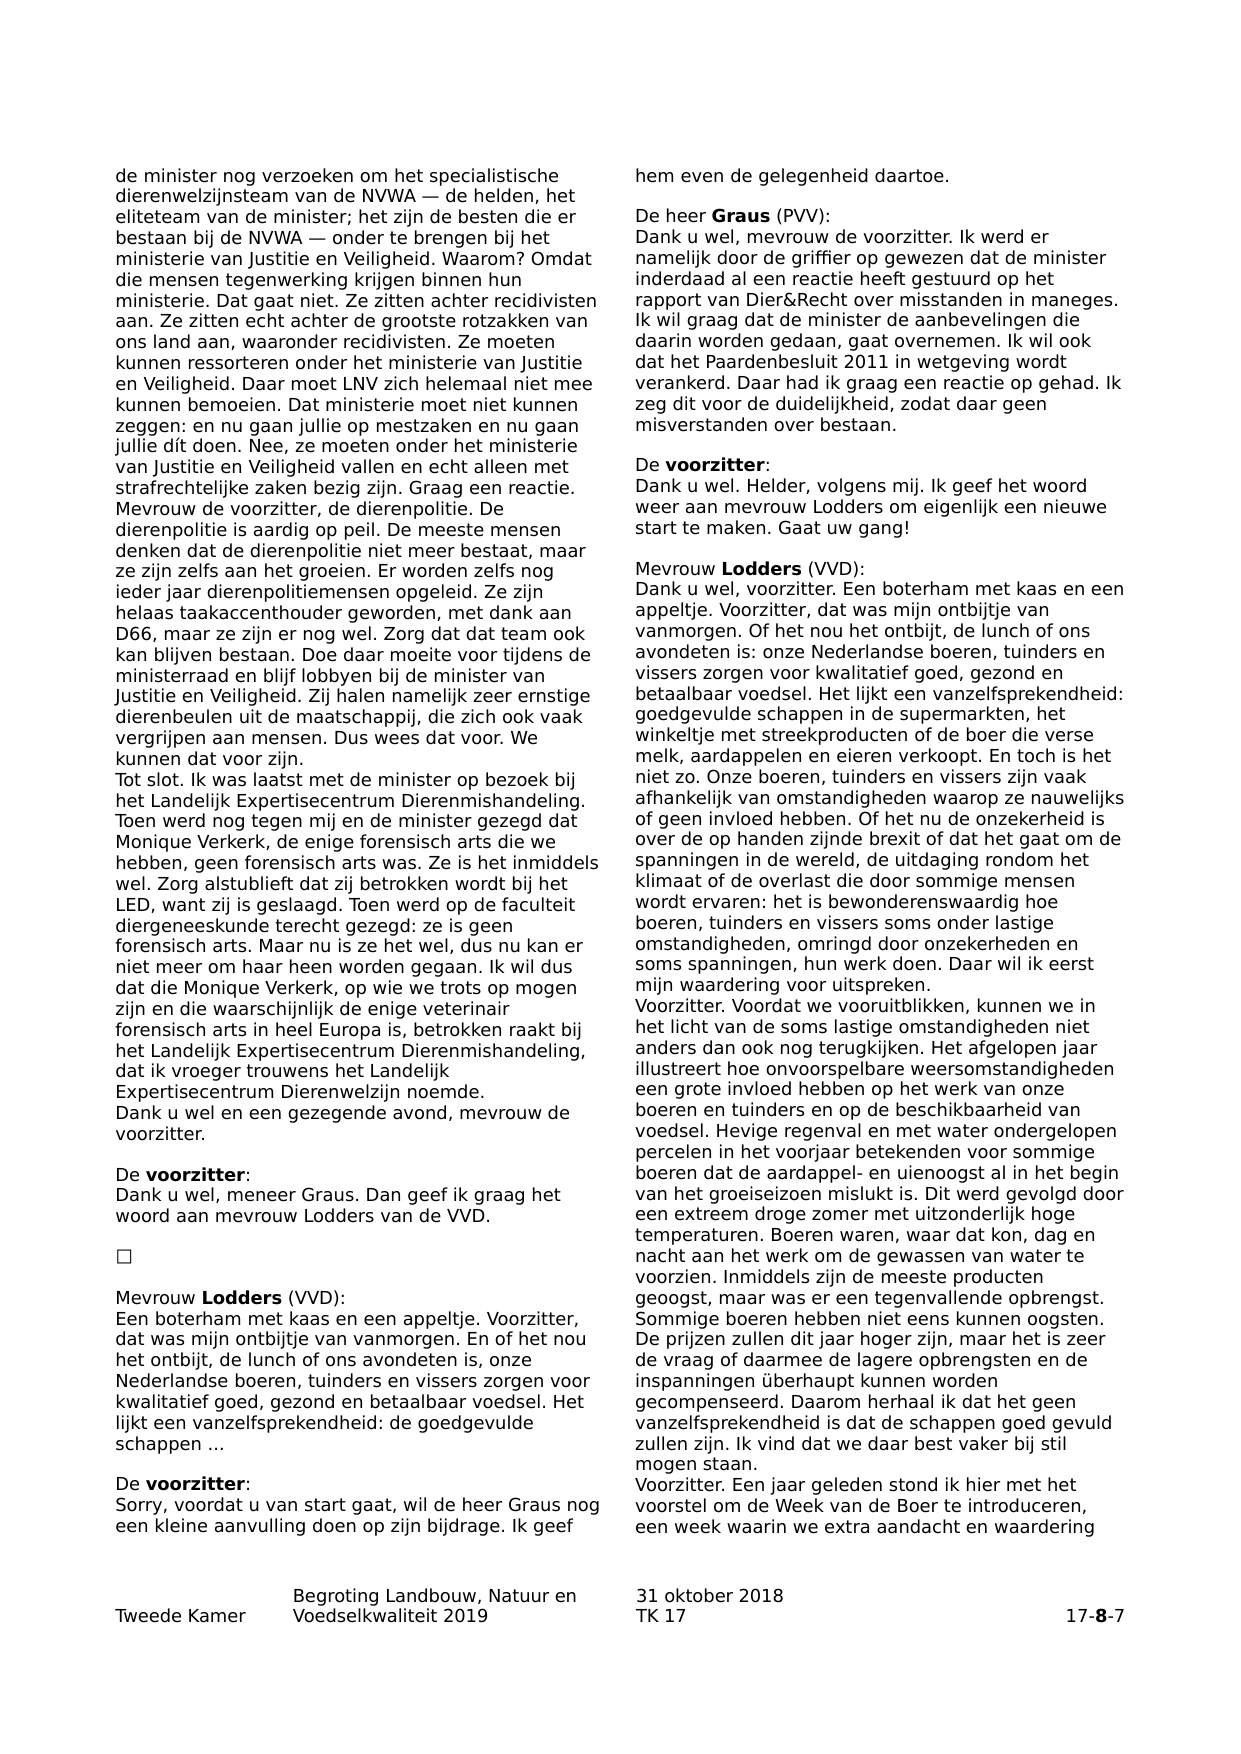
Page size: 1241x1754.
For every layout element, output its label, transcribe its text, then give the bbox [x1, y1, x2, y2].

text de minister nog verzoeken om het specialistische dierenwelzijnsteam van de NVWA — de helden, het eliteteam van de minister; het zijn de besten die er bestaan bij de NVWA — onder te brengen bij het ministerie van Justitie en Veiligheid. Waarom? Omdat die mensen tegenwerking krijgen binnen hun ministerie. Dat gaat niet. Ze zitten achter recidivisten aan. Ze zitten echt achter de grootste rotzakken van ons land aan, waaronder recidivisten. Ze moeten kunnen ressorteren onder het ministerie van Justitie en Veiligheid. Daar moet LNV zich helemaal niet mee kunnen bemoeien. Dat ministerie moet niet kunnen zeggen: en nu gaan jullie op mestzaken en nu gaan jullie dít doen. Nee, ze moeten onder het ministerie van Justitie en Veiligheid vallen en echt alleen met strafrechtelijke zaken bezig zijn. Graag een reactie. [115, 165, 605, 499]
text De voorzitter: [115, 1164, 605, 1185]
text De voorzitter: [635, 455, 1125, 476]
text Mevrouw Lodders (VVD): [115, 1288, 605, 1308]
text Mevrouw Lodders (VVD): [635, 558, 1125, 579]
text Dank u wel. Helder, volgens mij. Ik geef het woord weer aan mevrouw Lodders om eigenlijk een nieuwe start te maken. Gaat uw gang! [635, 476, 1125, 538]
text hem even de gelegenheid daartoe. [635, 165, 1125, 186]
text ⬜ [115, 1247, 605, 1268]
text Sorry, voordat u van start gaat, wil de heer Graus nog een kleine aanvulling doen op zijn bijdrage. Ik geef [115, 1495, 605, 1537]
text De heer Graus (PVV): [635, 206, 1125, 227]
text Voorzitter. Een jaar geleden stond ik hier met het voorstel om de Week van de Boer te introduceren, een week waarin we extra aandacht en waardering [635, 1475, 1125, 1537]
text Dank u wel, mevrouw de voorzitter. Ik werd er namelijk door de griffier op gewezen dat de minister inderdaad al een reactie heeft gestuurd op het rapport van Dier&Recht over misstanden in maneges. Ik wil graag dat de minister de aanbevelingen die daarin worden gedaan, gaat overnemen. Ik wil ook dat het Paardenbesluit 2011 in wetgeving wordt verankerd. Daar had ik graag een reactie op gehad. Ik zeg dit voor de duidelijkheid, zodat daar geen misverstanden over bestaan. [635, 227, 1125, 435]
text Dank u wel, voorzitter. Een boterham met kaas en een appeltje. Voorzitter, dat was mijn ontbijtje van vanmorgen. Of het nou het ontbijt, de lunch of ons avondeten is: onze Nederlandse boeren, tuinders en vissers zorgen voor kwalitatief goed, gezond en betaalbaar voedsel. Het lijkt een vanzelfsprekendheid: goedgevulde schappen in de supermarkten, het winkeltje met streekproducten of de boer die verse melk, aardappelen en eieren verkoopt. En toch is het niet zo. Onze boeren, tuinders en vissers zijn vaak afhankelijk van omstandigheden waarop ze nauwelijks of geen invloed hebben. Of het nu de onzekerheid is over de op handen zijnde brexit of dat het gaat om de spanningen in de wereld, de uitdaging rondom het klimaat of de overlast die door sommige mensen wordt ervaren: het is bewonderenswaardig hoe boeren, tuinders en vissers soms onder lastige omstandigheden, omringd door onzekerheden en soms spanningen, hun werk doen. Daar wil ik eerst mijn waardering voor uitspreken. [635, 579, 1125, 996]
text De voorzitter: [115, 1474, 605, 1495]
text Een boterham met kaas en een appeltje. Voorzitter, dat was mijn ontbijtje van vanmorgen. En of het nou het ontbijt, de lunch of ons avondeten is, onze Nederlandse boeren, tuinders en vissers zorgen voor kwalitatief goed, gezond en betaalbaar voedsel. Het lijkt een vanzelfsprekendheid: de goedgevulde schappen ... [115, 1308, 605, 1454]
text Mevrouw de voorzitter, de dierenpolitie. De dierenpolitie is aardig op peil. De meeste mensen denken dat de dierenpolitie niet meer bestaat, maar ze zijn zelfs aan het groeien. Er worden zelfs nog ieder jaar dierenpolitiemensen opgeleid. Ze zijn helaas taakaccenthouder geworden, met dank aan D66, maar ze zijn er nog wel. Zorg dat dat team ook kan blijven bestaan. Doe daar moeite voor tijdens de ministerraad en blijf lobbyen bij de minister van Justitie en Veiligheid. Zij halen namelijk zeer ernstige dierenbeulen uit de maatschappij, die zich ook vaak vergrijpen aan mensen. Dus wees dat voor. We kunnen dat voor zijn. [115, 499, 605, 769]
text Dank u wel en een gezegende avond, mevrouw de voorzitter. [115, 1103, 605, 1144]
text Voorzitter. Voordat we vooruitblikken, kunnen we in het licht van de soms lastige omstandigheden niet anders dan ook nog terugkijken. Het afgelopen jaar illustreert hoe onvoorspelbare weersomstandigheden een grote invloed hebben op het werk van onze boeren en tuinders en op de beschikbaarheid van voedsel. Hevige regenval en met water ondergelopen percelen in het voorjaar betekenden voor sommige boeren dat de aardappel- en uienoogst al in het begin van het groeiseizoen mislukt is. Dit werd gevolgd door een extreem droge zomer met uitzonderlijk hoge temperaturen. Boeren waren, waar dat kon, dag en nacht aan het werk om de gewassen van water te voorzien. Inmiddels zijn de meeste producten geoogst, maar was er een tegenvallende opbrengst. Sommige boeren hebben niet eens kunnen oogsten. De prijzen zullen dit jaar hoger zijn, maar het is zeer de vraag of daarmee de lagere opbrengsten en de inspanningen überhaupt kunnen worden gecompenseerd. Daarom herhaal ik dat het geen vanzelfsprekendheid is dat de schappen goed gevuld zullen zijn. Ik vind dat we daar best vaker bij stil mogen staan. [635, 996, 1125, 1475]
text Tot slot. Ik was laatst met de minister op bezoek bij het Landelijk Expertisecentrum Dierenmishandeling. Toen werd nog tegen mij en de minister gezegd dat Monique Verkerk, de enige forensisch arts die we hebben, geen forensisch arts was. Ze is het inmiddels wel. Zorg alstublieft dat zij betrokken wordt bij het LED, want zij is geslaagd. Toen werd op de faculteit diergeneeskunde terecht gezegd: ze is geen forensisch arts. Maar nu is ze het wel, dus nu kan er niet meer om haar heen worden gegaan. Ik wil dus dat die Monique Verkerk, op wie we trots op mogen zijn en die waarschijnlijk de enige veterinair forensisch arts in heel Europa is, betrokken raakt bij het Landelijk Expertisecentrum Dierenmishandeling, dat ik vroeger trouwens het Landelijk Expertisecentrum Dierenwelzijn noemde. [115, 769, 605, 1103]
text Dank u wel, meneer Graus. Dan geef ik graag het woord aan mevrouw Lodders van de VVD. [115, 1185, 605, 1227]
